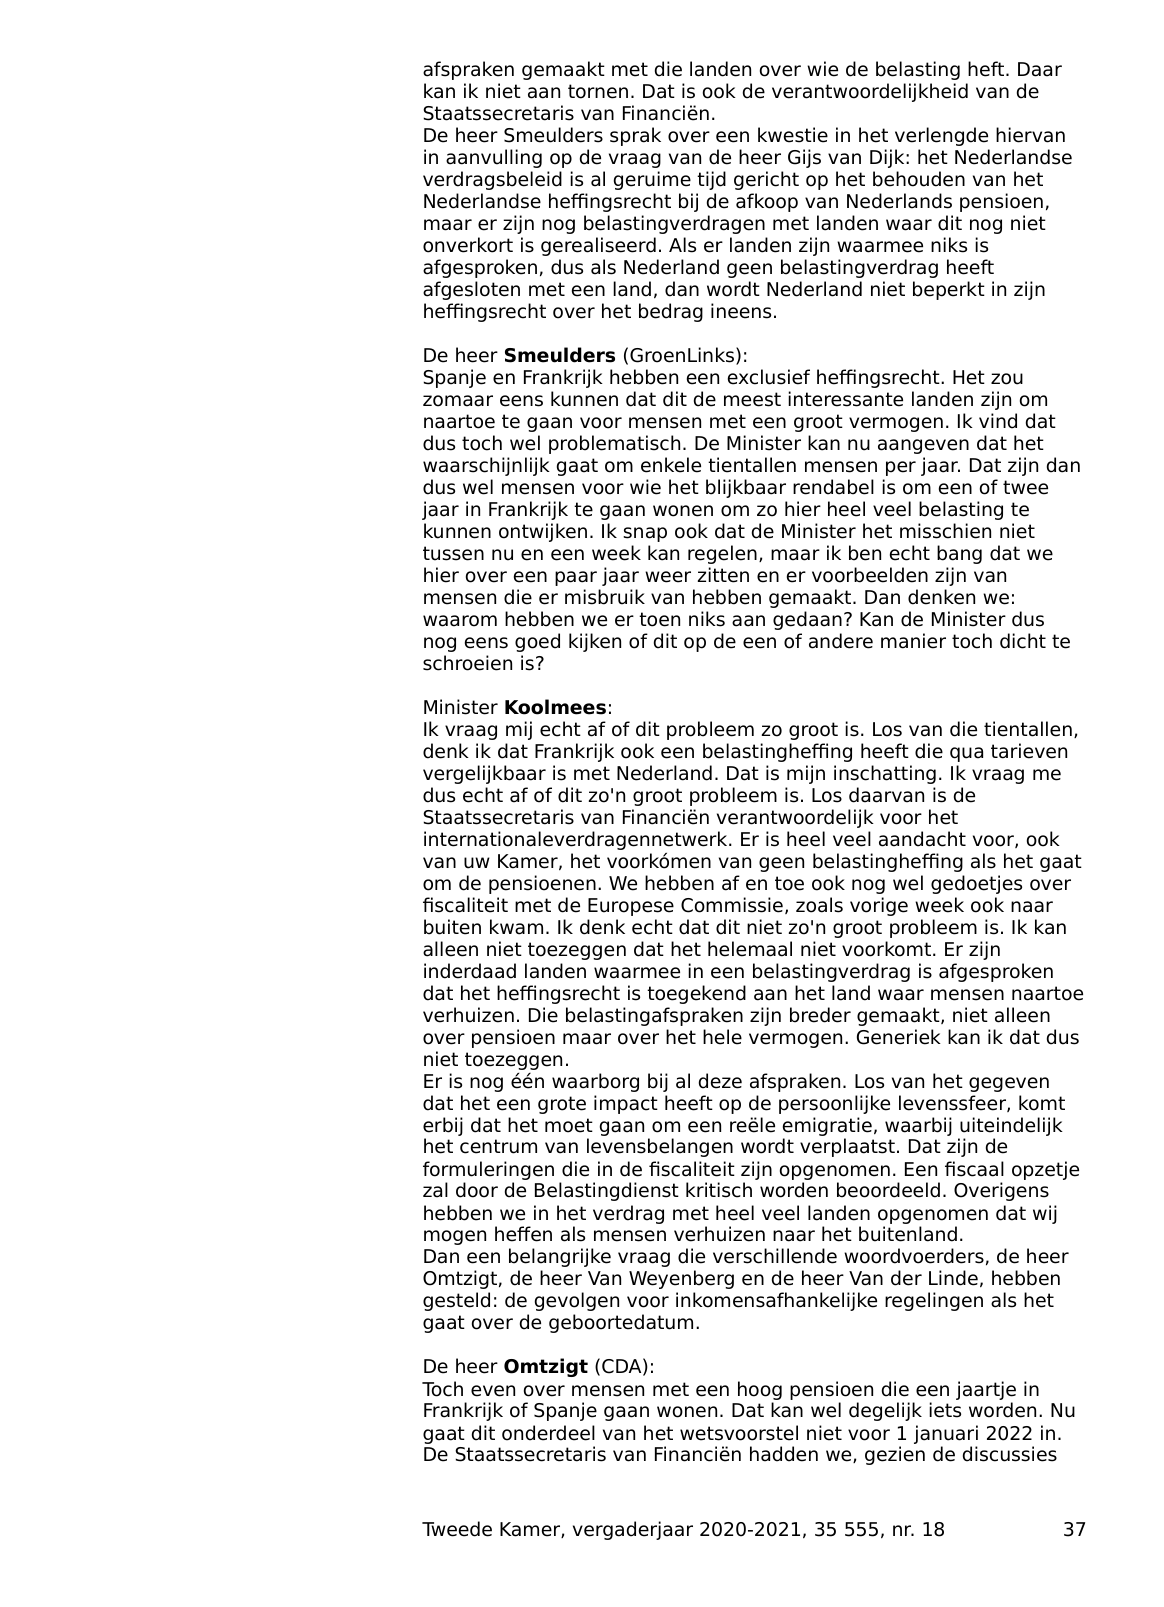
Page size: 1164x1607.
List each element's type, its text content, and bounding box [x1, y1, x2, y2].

text Spanje en Frankrijk hebben een exclusief heffingsrecht. Het zou zomaar eens kunnen dat dit de meest interessante landen zijn om naartoe te gaan voor mensen met een groot vermogen. Ik vind dat dus toch wel problematisch. De Minister kan nu aangeven dat het waarschijnlijk gaat om enkele tientallen mensen per jaar. Dat zijn dan dus wel mensen voor wie het blijkbaar rendabel is om een of twee jaar in Frankrijk te gaan wonen om zo hier heel veel belasting te kunnen ontwijken. Ik snap ook dat de Minister het misschien niet tussen nu en een week kan regelen, maar ik ben echt bang dat we hier over een paar jaar weer zitten en er voorbeelden zijn van mensen die er misbruik van hebben gemaakt. Dan denken we: waarom hebben we er toen niks aan gedaan? Kan de Minister dus nog eens goed kijken of dit op de een of andere manier toch dicht te schroeien is? [422, 367, 1087, 675]
text Er is nog één waarborg bij al deze afspraken. Los van het gegeven dat het een grote impact heeft op de persoonlijke levenssfeer, komt erbij dat het moet gaan om een reële emigratie, waarbij uiteindelijk het centrum van levensbelangen wordt verplaatst. Dat zijn de formuleringen die in de fiscaliteit zijn opgenomen. Een fiscaal opzetje zal door de Belastingdienst kritisch worden beoordeeld. Overigens hebben we in het verdrag met heel veel landen opgenomen dat wij mogen heffen als mensen verhuizen naar het buitenland. [422, 1071, 1087, 1246]
text De heer Omtzigt (CDA): [422, 1356, 1087, 1378]
text Ik vraag mij echt af of dit probleem zo groot is. Los van die tientallen, denk ik dat Frankrijk ook een belastingheffing heeft die qua tarieven vergelijkbaar is met Nederland. Dat is mijn inschatting. Ik vraag me dus echt af of dit zo'n groot probleem is. Los daarvan is de Staatssecretaris van Financiën verantwoordelijk voor het internationaleverdragennetwerk. Er is heel veel aandacht voor, ook van uw Kamer, het voorkómen van geen belastingheffing als het gaat om de pensioenen. We hebben af en toe ook nog wel gedoetjes over fiscaliteit met de Europese Commissie, zoals vorige week ook naar buiten kwam. Ik denk echt dat dit niet zo'n groot probleem is. Ik kan alleen niet toezeggen dat het helemaal niet voorkomt. Er zijn inderdaad landen waarmee in een belastingverdrag is afgesproken dat het heffingsrecht is toegekend aan het land waar mensen naartoe verhuizen. Die belastingafspraken zijn breder gemaakt, niet alleen over pensioen maar over het hele vermogen. Generiek kan ik dat dus niet toezeggen. [422, 719, 1087, 1071]
text De heer Smeulders (GroenLinks): [422, 345, 1087, 367]
text De heer Smeulders sprak over een kwestie in het verlengde hiervan in aanvulling op de vraag van de heer Gijs van Dijk: het Nederlandse verdragsbeleid is al geruime tijd gericht op het behouden van het Nederlandse heffingsrecht bij de afkoop van Nederlands pensioen, maar er zijn nog belastingverdragen met landen waar dit nog niet onverkort is gerealiseerd. Als er landen zijn waarmee niks is afgesproken, dus als Nederland geen belastingverdrag heeft afgesloten met een land, dan wordt Nederland niet beperkt in zijn heffingsrecht over het bedrag ineens. [422, 125, 1087, 323]
text Dan een belangrijke vraag die verschillende woordvoerders, de heer Omtzigt, de heer Van Weyenberg en de heer Van der Linde, hebben gesteld: de gevolgen voor inkomensafhankelijke regelingen als het gaat over de geboortedatum. [422, 1246, 1087, 1334]
text Toch even over mensen met een hoog pensioen die een jaartje in Frankrijk of Spanje gaan wonen. Dat kan wel degelijk iets worden. Nu gaat dit onderdeel van het wetsvoorstel niet voor 1 januari 2022 in. De Staatssecretaris van Financiën hadden we, gezien de discussies [422, 1378, 1087, 1466]
text afspraken gemaakt met die landen over wie de belasting heft. Daar kan ik niet aan tornen. Dat is ook de verantwoordelijkheid van de Staatssecretaris van Financiën. [422, 59, 1087, 125]
text Minister Koolmees: [422, 697, 1087, 719]
